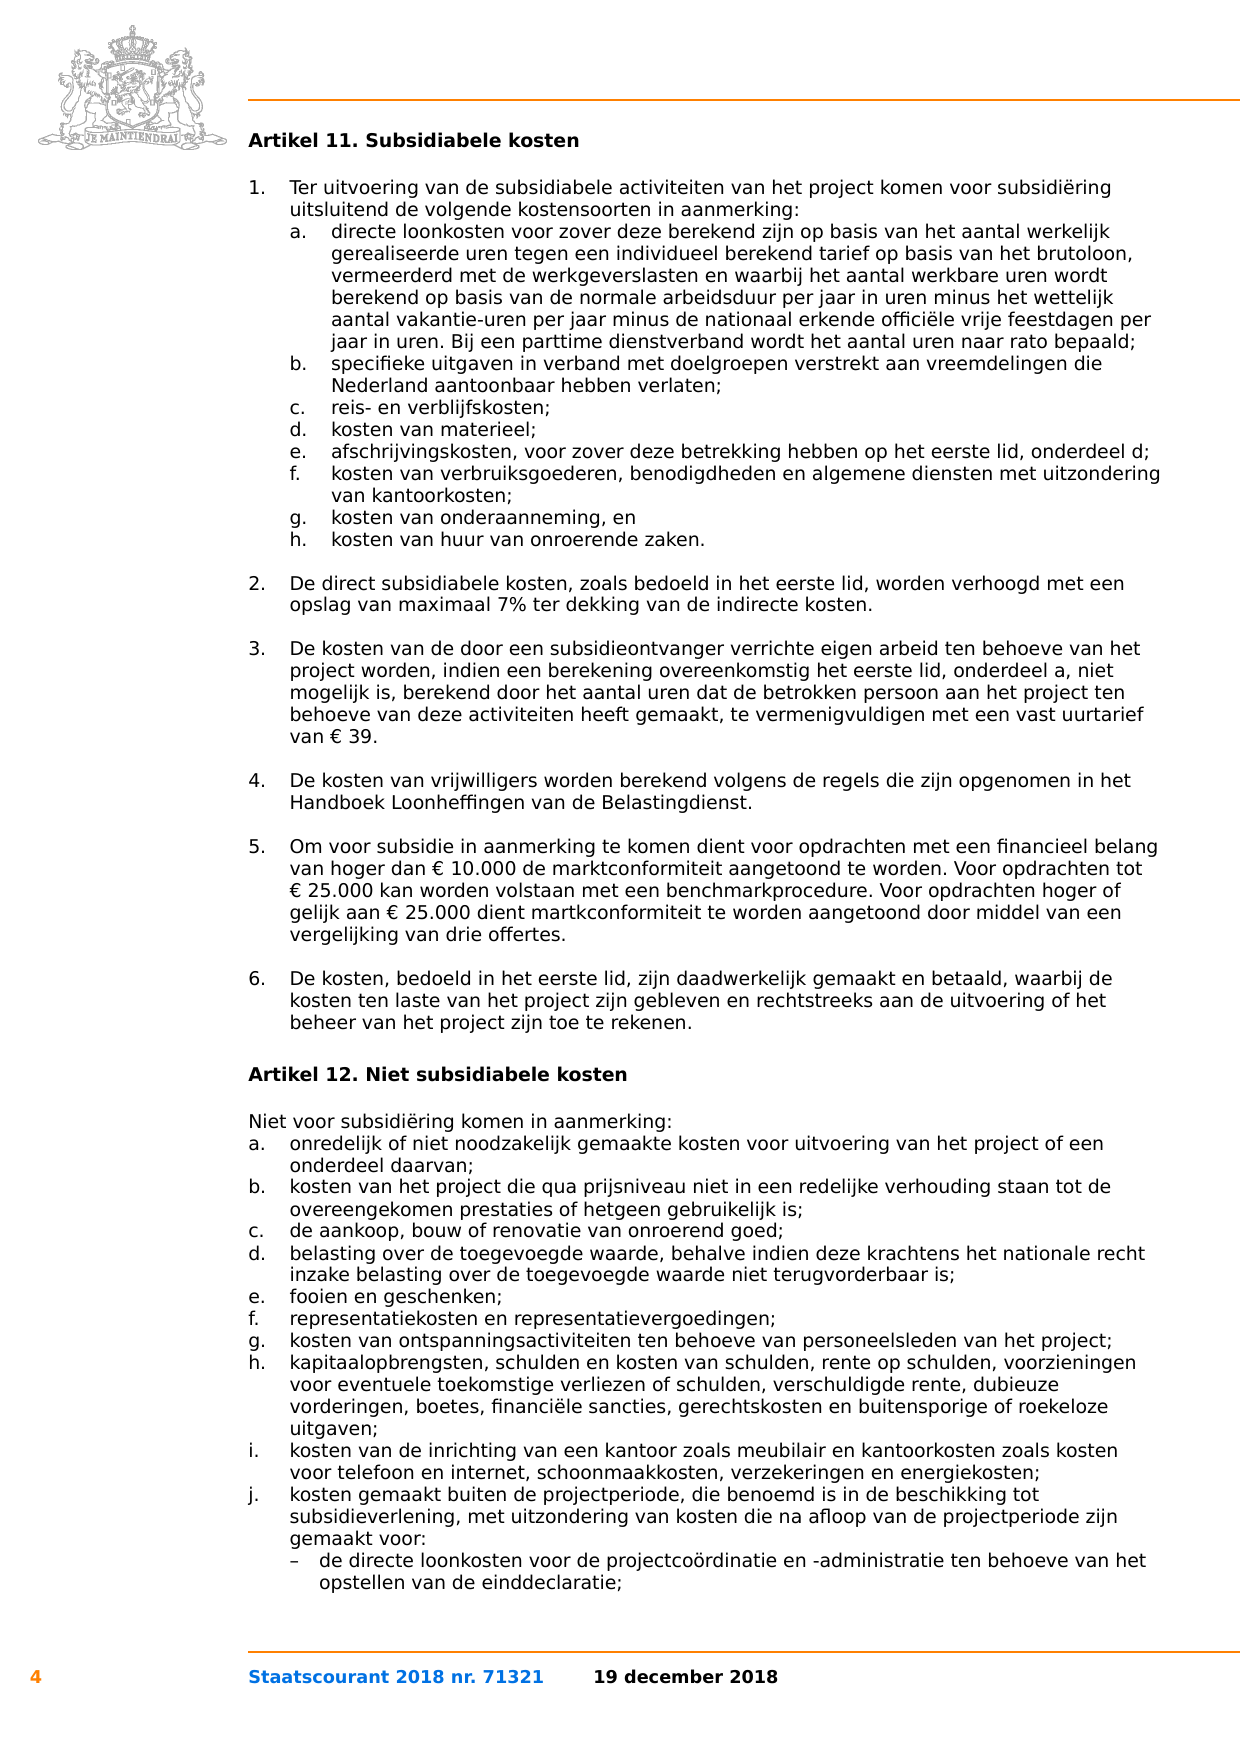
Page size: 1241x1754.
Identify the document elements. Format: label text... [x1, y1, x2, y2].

text 1. Ter uitvoering van de subsidiabele activiteiten van het project komen voor subsidiëring uitsluitend de volgende kostensoorten in aanmerking: [248, 177, 1163, 221]
text h. kapitaalopbrengsten, schulden en kosten van schulden, rente op schulden, voorzieningen voor eventuele toekomstige verliezen of schulden, verschuldigde rente, dubieuze vorderingen, boetes, financiële sancties, gerechtskosten en buitensporige of roekeloze uitgaven; [248, 1352, 1163, 1440]
text f. kosten van verbruiksgoederen, benodigdheden en algemene diensten met uitzondering van kantoorkosten; [289, 463, 1163, 507]
text e. fooien en geschenken; [248, 1286, 1163, 1308]
text 6. De kosten, bedoeld in het eerste lid, zijn daadwerkelijk gemaakt en betaald, waarbij de kosten ten laste van het project zijn gebleven en rechtstreeks aan de uitvoering of het beheer van het project zijn toe te rekenen. [248, 968, 1163, 1033]
text e. afschrijvingskosten, voor zover deze betrekking hebben op het eerste lid, onderdeel d; [289, 441, 1163, 463]
text c. reis- en verblijfskosten; [289, 397, 1163, 419]
text – de directe loonkosten voor de projectcoördinatie en -administratie ten behoeve van het opstellen van de einddeclaratie; [289, 1550, 1163, 1594]
text j. kosten gemaakt buiten de projectperiode, die benoemd is in de beschikking tot subsidieverlening, met uitzondering van kosten die na afloop van de projectperiode zijn gemaakt voor: [248, 1484, 1163, 1550]
text d. kosten van materieel; [289, 419, 1163, 441]
text a. directe loonkosten voor zover deze berekend zijn op basis van het aantal werkelijk gerealiseerde uren tegen een individueel berekend tarief op basis van het brutoloon, vermeerderd met de werkgeverslasten en waarbij het aantal werkbare uren wordt berekend op basis van de normale arbeidsduur per jaar in uren minus het wettelijk aantal vakantie-uren per jaar minus de nationaal erkende officiële vrije feestdagen per jaar in uren. Bij een parttime dienstverband wordt het aantal uren naar rato bepaald; [289, 221, 1163, 353]
subtitle Artikel 12. Niet subsidiabele kosten [248, 1063, 1163, 1086]
text 2. De direct subsidiabele kosten, zoals bedoeld in het eerste lid, worden verhoogd met een opslag van maximaal 7% ter dekking van de indirecte kosten. [248, 572, 1163, 616]
text g. kosten van onderaanneming, en [289, 507, 1163, 528]
text a. onredelijk of niet noodzakelijk gemaakte kosten voor uitvoering van het project of een onderdeel daarvan; [248, 1132, 1163, 1176]
subtitle Artikel 11. Subsidiabele kosten [248, 130, 1163, 152]
text i. kosten van de inrichting van een kantoor zoals meubilair en kantoorkosten zoals kosten voor telefoon en internet, schoonmaakkosten, verzekeringen en energiekosten; [248, 1440, 1163, 1484]
text 4. De kosten van vrijwilligers worden berekend volgens de regels die zijn opgenomen in het Handboek Loonheffingen van de Belastingdienst. [248, 770, 1163, 814]
text Niet voor subsidiëring komen in aanmerking: [248, 1111, 1163, 1132]
text f. representatiekosten en representatievergoedingen; [248, 1308, 1163, 1330]
text b. specifieke uitgaven in verband met doelgroepen verstrekt aan vreemdelingen die Nederland aantoonbaar hebben verlaten; [289, 353, 1163, 397]
text c. de aankoop, bouw of renovatie van onroerend goed; [248, 1220, 1163, 1242]
text b. kosten van het project die qua prijsniveau niet in een redelijke verhouding staan tot de overeengekomen prestaties of hetgeen gebruikelijk is; [248, 1176, 1163, 1220]
text h. kosten van huur van onroerende zaken. [289, 528, 1163, 551]
text g. kosten van ontspanningsactiviteiten ten behoeve van personeelsleden van het project; [248, 1330, 1163, 1352]
text 3. De kosten van de door een subsidieontvanger verrichte eigen arbeid ten behoeve van het project worden, indien een berekening overeenkomstig het eerste lid, onderdeel a, niet mogelijk is, berekend door het aantal uren dat de betrokken persoon aan het project ten behoeve van deze activiteiten heeft gemaakt, te vermenigvuldigen met een vast uurtarief van € 39. [248, 638, 1163, 748]
text d. belasting over de toegevoegde waarde, behalve indien deze krachtens het nationale recht inzake belasting over de toegevoegde waarde niet terugvorderbaar is; [248, 1242, 1163, 1286]
picture [38, 25, 227, 150]
text 5. Om voor subsidie in aanmerking te komen dient voor opdrachten met een financieel belang van hoger dan € 10.000 de marktconformiteit aangetoond te worden. Voor opdrachten tot € 25.000 kan worden volstaan met een benchmarkprocedure. Voor opdrachten hoger of gelijk aan € 25.000 dient martkconformiteit te worden aangetoond door middel van een vergelijking van drie offertes. [248, 836, 1163, 946]
